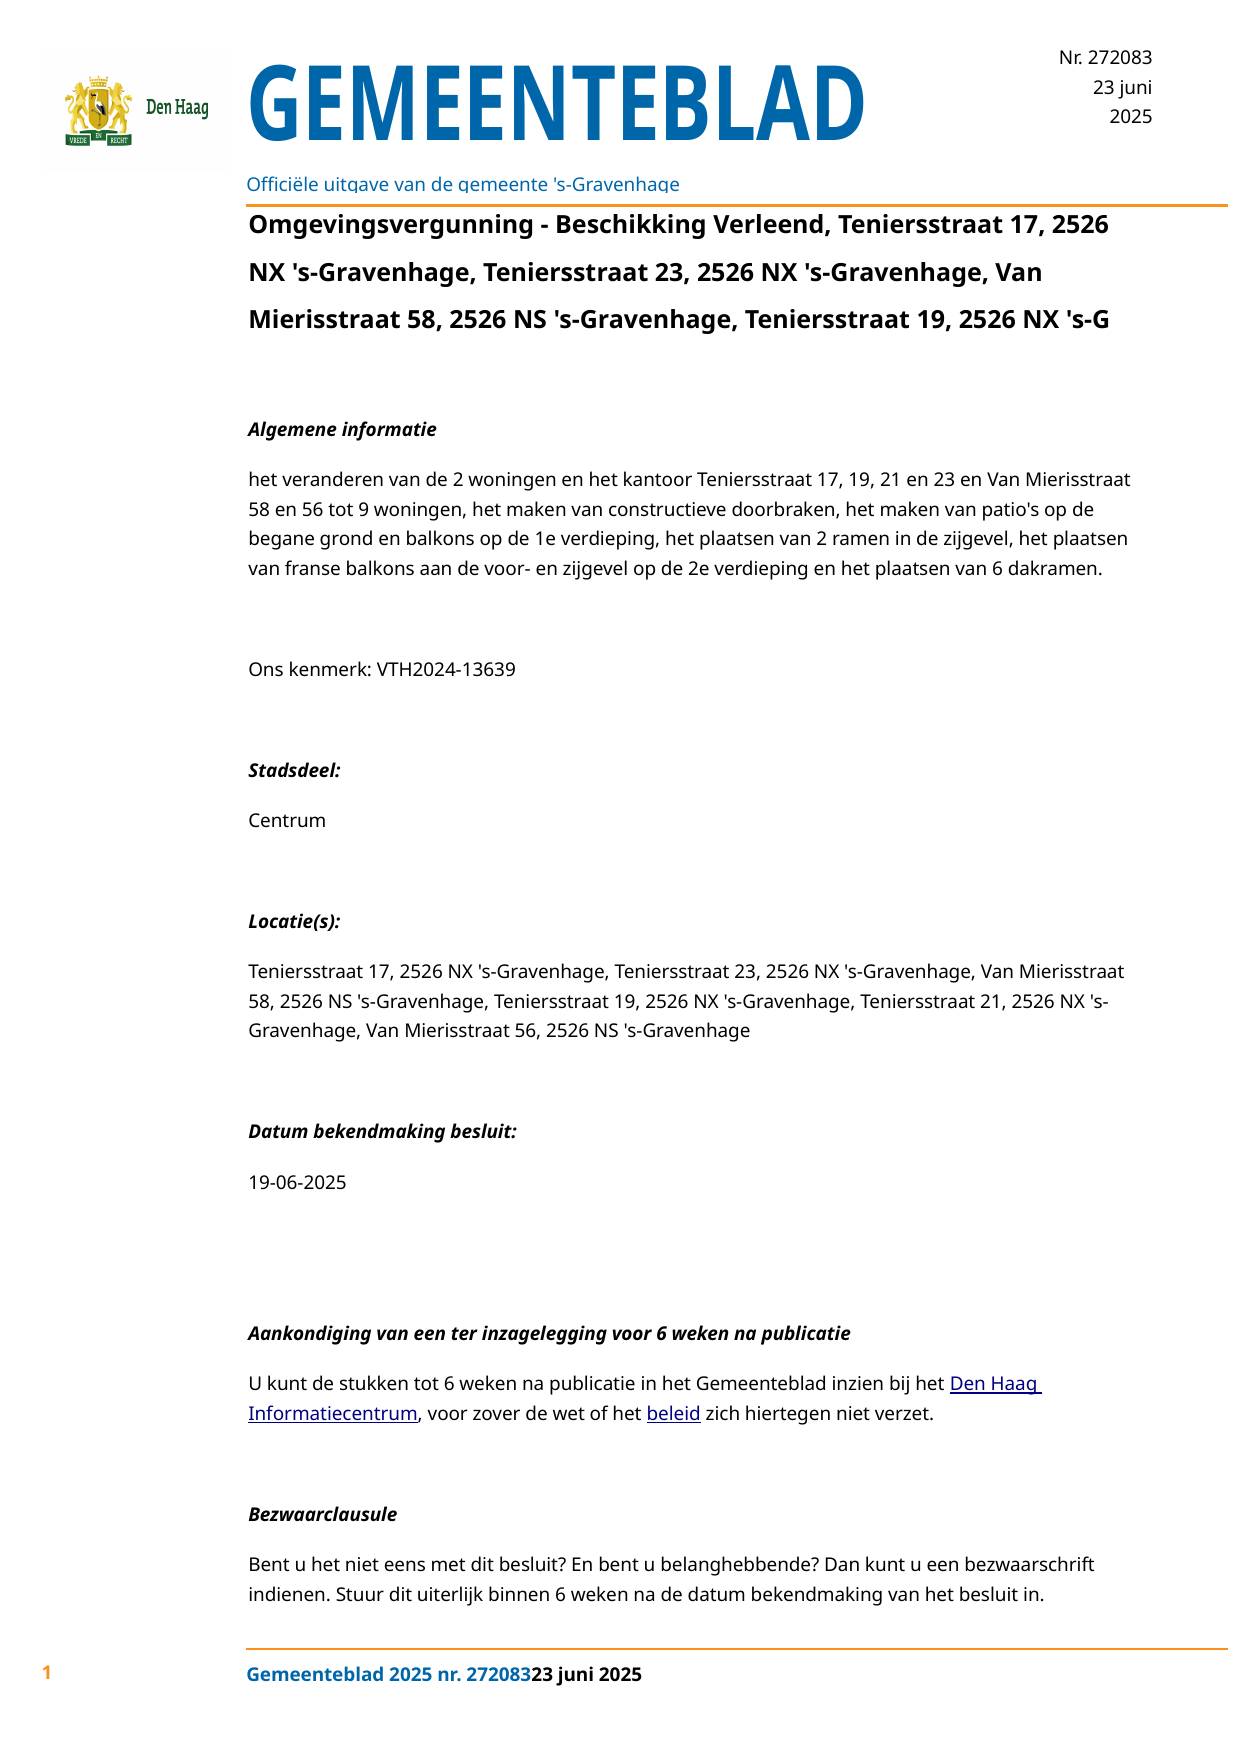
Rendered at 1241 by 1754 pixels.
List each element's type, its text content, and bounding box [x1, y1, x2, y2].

text Datum bekendmaking besluit: [248, 1118, 1152, 1144]
text Aankondiging van een ter inzagelegging voor 6 weken na publicatie [248, 1320, 1152, 1346]
text U kunt de stukken tot 6 weken na publicatie in het Gemeenteblad inzien bij het Den Haag Informatiecentrum, voor zover de wet of het beleid zich hiertegen niet verzet. [248, 1371, 1152, 1426]
text Teniersstraat 17, 2526 NX 's-Gravenhage, Teniersstraat 23, 2526 NX 's-Gravenhage, Van Mierisstraat 58, 2526 NS 's-Gravenhage, Teniersstraat 19, 2526 NX 's-Gravenhage, Teniersstraat 21, 2526 NX 's-Gravenhage, Van Mierisstraat 56, 2526 NS 's-Gravenhage [248, 958, 1152, 1043]
text Locatie(s): [248, 908, 1152, 934]
text het veranderen van de 2 woningen en het kantoor Teniersstraat 17, 19, 21 en 23 en Van Mierisstraat 58 en 56 tot 9 woningen, het maken van constructieve doorbraken, het maken van patio's op de begane grond en balkons op de 1e verdieping, het plaatsen van 2 ramen in de zijgevel, het plaatsen van franse balkons aan de voor- en zijgevel op de 2e verdieping en het plaatsen van 6 dakramen. [248, 466, 1152, 581]
text Algemene informatie [248, 416, 1152, 442]
text Bezwaarclausule [248, 1501, 1152, 1527]
text Bent u het niet eens met dit besluit? En bent u belanghebbende? Dan kunt u een bezwaarschrift indienen. Stuur dit uiterlijk binnen 6 weken na de datum bekendmaking van het besluit in. [248, 1551, 1152, 1607]
text 19-06-2025 [248, 1169, 1152, 1194]
text Stadsdeel: [248, 757, 1152, 782]
text Omgevingsvergunning - Beschikking Verleend, Teniersstraat 17, 2526 NX 's-Gravenhage, Teniersstraat 23, 2526 NX 's-Gravenhage, Van Mierisstraat 58, 2526 NS 's-Gravenhage, Teniersstraat 19, 2526 NX 's-G [248, 207, 1152, 336]
text Centrum [248, 807, 1152, 833]
picture [41, 47, 231, 172]
text Ons kenmerk: VTH2024-13639 [248, 656, 1152, 682]
